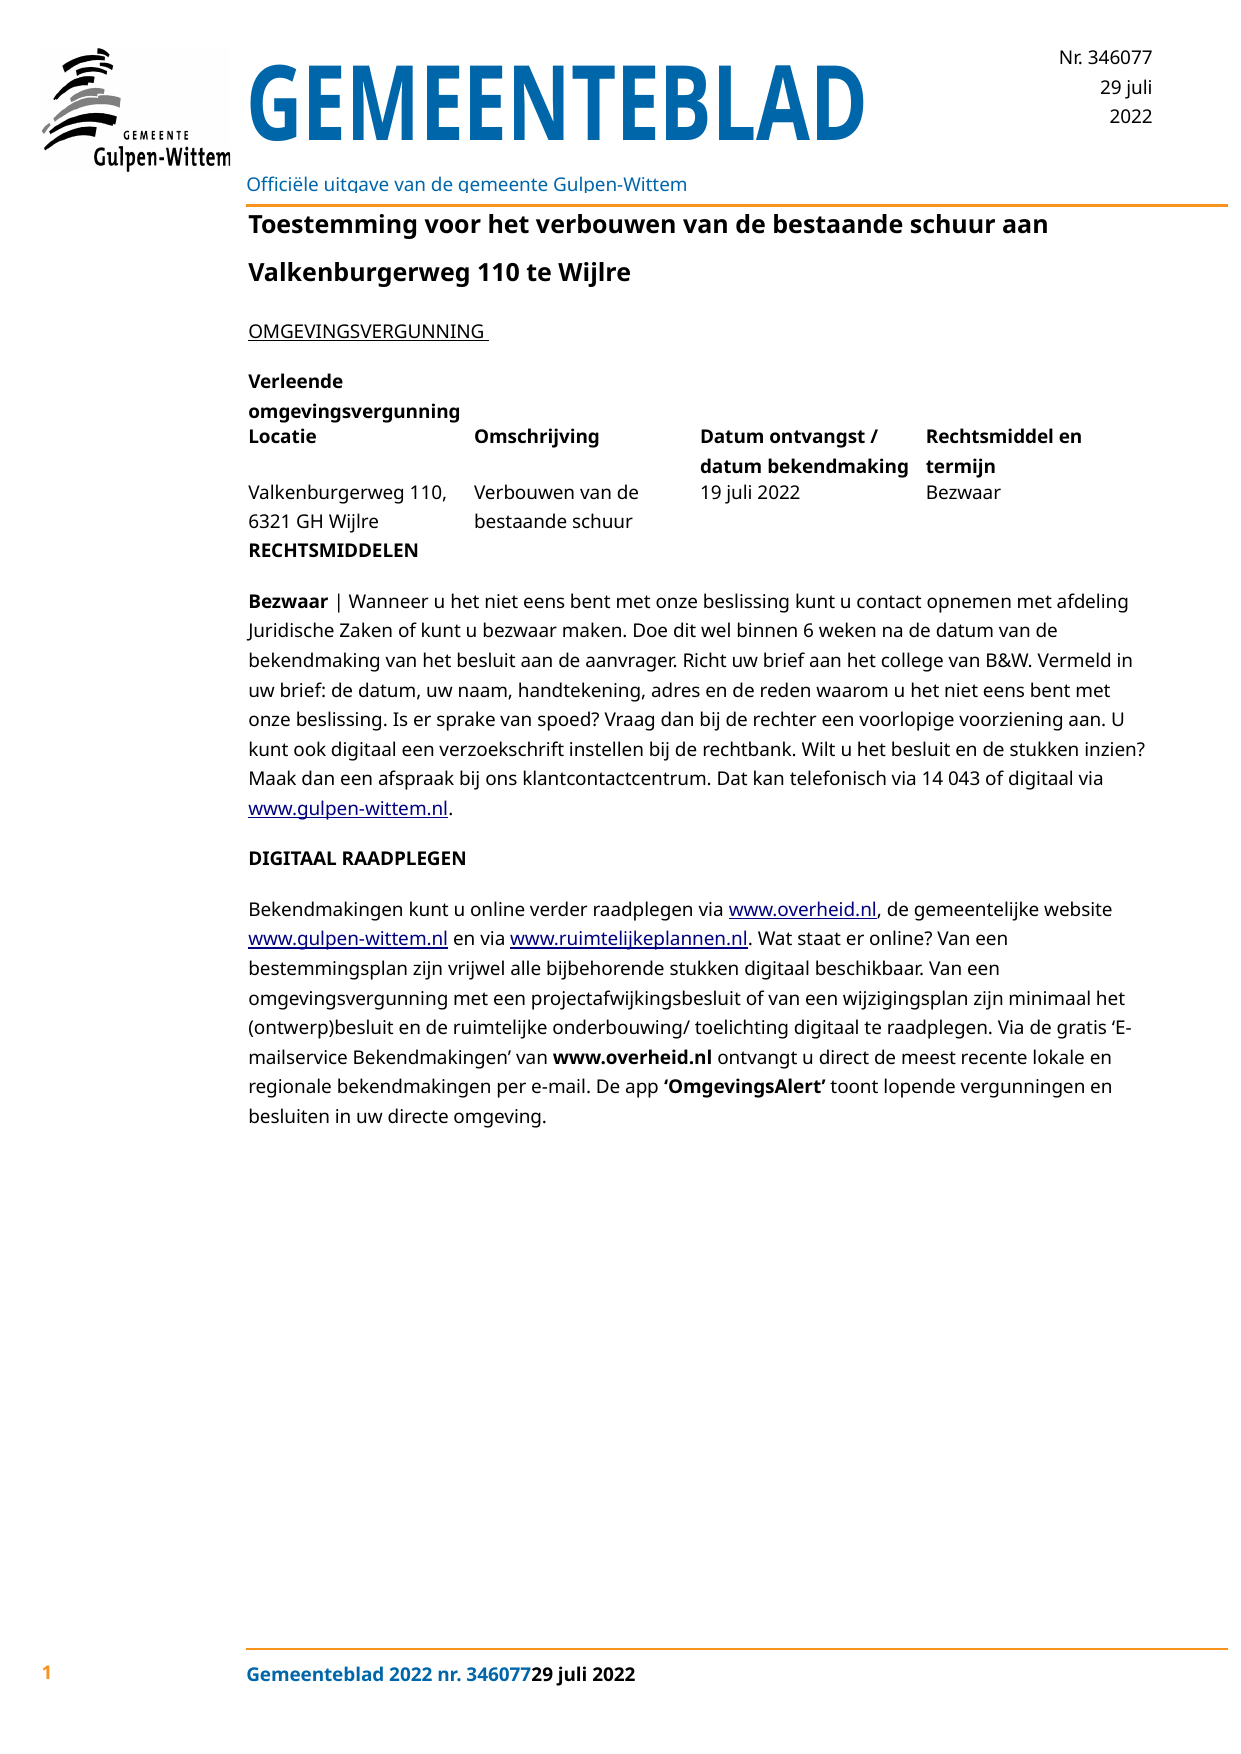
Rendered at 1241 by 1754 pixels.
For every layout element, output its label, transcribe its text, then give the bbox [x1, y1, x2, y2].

table_header [474, 369, 700, 424]
table_cell Bezwaar [926, 479, 1152, 534]
picture [41, 47, 231, 172]
table_cell Verbouwen van de bestaande schuur [474, 479, 700, 534]
table_header [700, 369, 926, 424]
table_cell Rechtsmiddel en termijn [926, 424, 1152, 479]
table_header Verleende omgevingsvergunning [248, 369, 474, 424]
table_cell Locatie [248, 424, 474, 479]
table_header [926, 369, 1152, 424]
text Bezwaar | Wanneer u het niet eens bent met onze beslissing kunt u contact opnemen met afdeling Juridische Zaken of kunt u bezwaar maken. Doe dit wel binnen 6 weken na de datum van de bekendmaking van het besluit aan de aanvrager. Richt uw brief aan het college van B&W. Vermeld in uw brief: de datum, uw naam, handtekening, adres en de reden waarom u het niet eens bent met onze beslissing. Is er sprake van spoed? Vraag dan bij de rechter een voorlopige voorziening aan. U kunt ook digitaal een verzoekschrift instellen bij de rechtbank. Wilt u het besluit en de stukken inzien? Maak dan een afspraak bij ons klantcontactcentrum. Dat kan telefonisch via 14 043 of digitaal via www.gulpen-wittem.nl. [248, 588, 1152, 821]
table_cell Valkenburgerweg 110, 6321 GH Wijlre [248, 479, 474, 534]
text Bekendmakingen kunt u online verder raadplegen via www.overheid.nl, de gemeentelijke website www.gulpen-wittem.nl en via www.ruimtelijkeplannen.nl. Wat staat er online? Van een bestemmingsplan zijn vrijwel alle bijbehorende stukken digitaal beschikbaar. Van een omgevingsvergunning met een projectafwijkingsbesluit of van een wijzigingsplan zijn minimaal het (ontwerp)besluit en de ruimtelijke onderbouwing/ toelichting digitaal te raadplegen. Via de gratis ‘E-mailservice Bekendmakingen’ van www.overheid.nl ontvangt u direct de meest recente lokale en regionale bekendmakingen per e-mail. De app ‘OmgevingsAlert’ toont lopende vergunningen en besluiten in uw directe omgeving. [248, 896, 1152, 1129]
text Toestemming voor het verbouwen van de bestaande schuur aan Valkenburgerweg 110 te Wijlre [248, 207, 1152, 288]
text OMGEVINGSVERGUNNING [248, 318, 1152, 344]
text RECHTSMIDDELEN [248, 538, 1152, 563]
table_cell Datum ontvangst / datum bekendmaking [700, 424, 926, 479]
table_cell 19 juli 2022 [700, 479, 926, 534]
text DIGITAAL RAADPLEGEN [248, 846, 1152, 871]
table_cell Omschrijving [474, 424, 700, 479]
